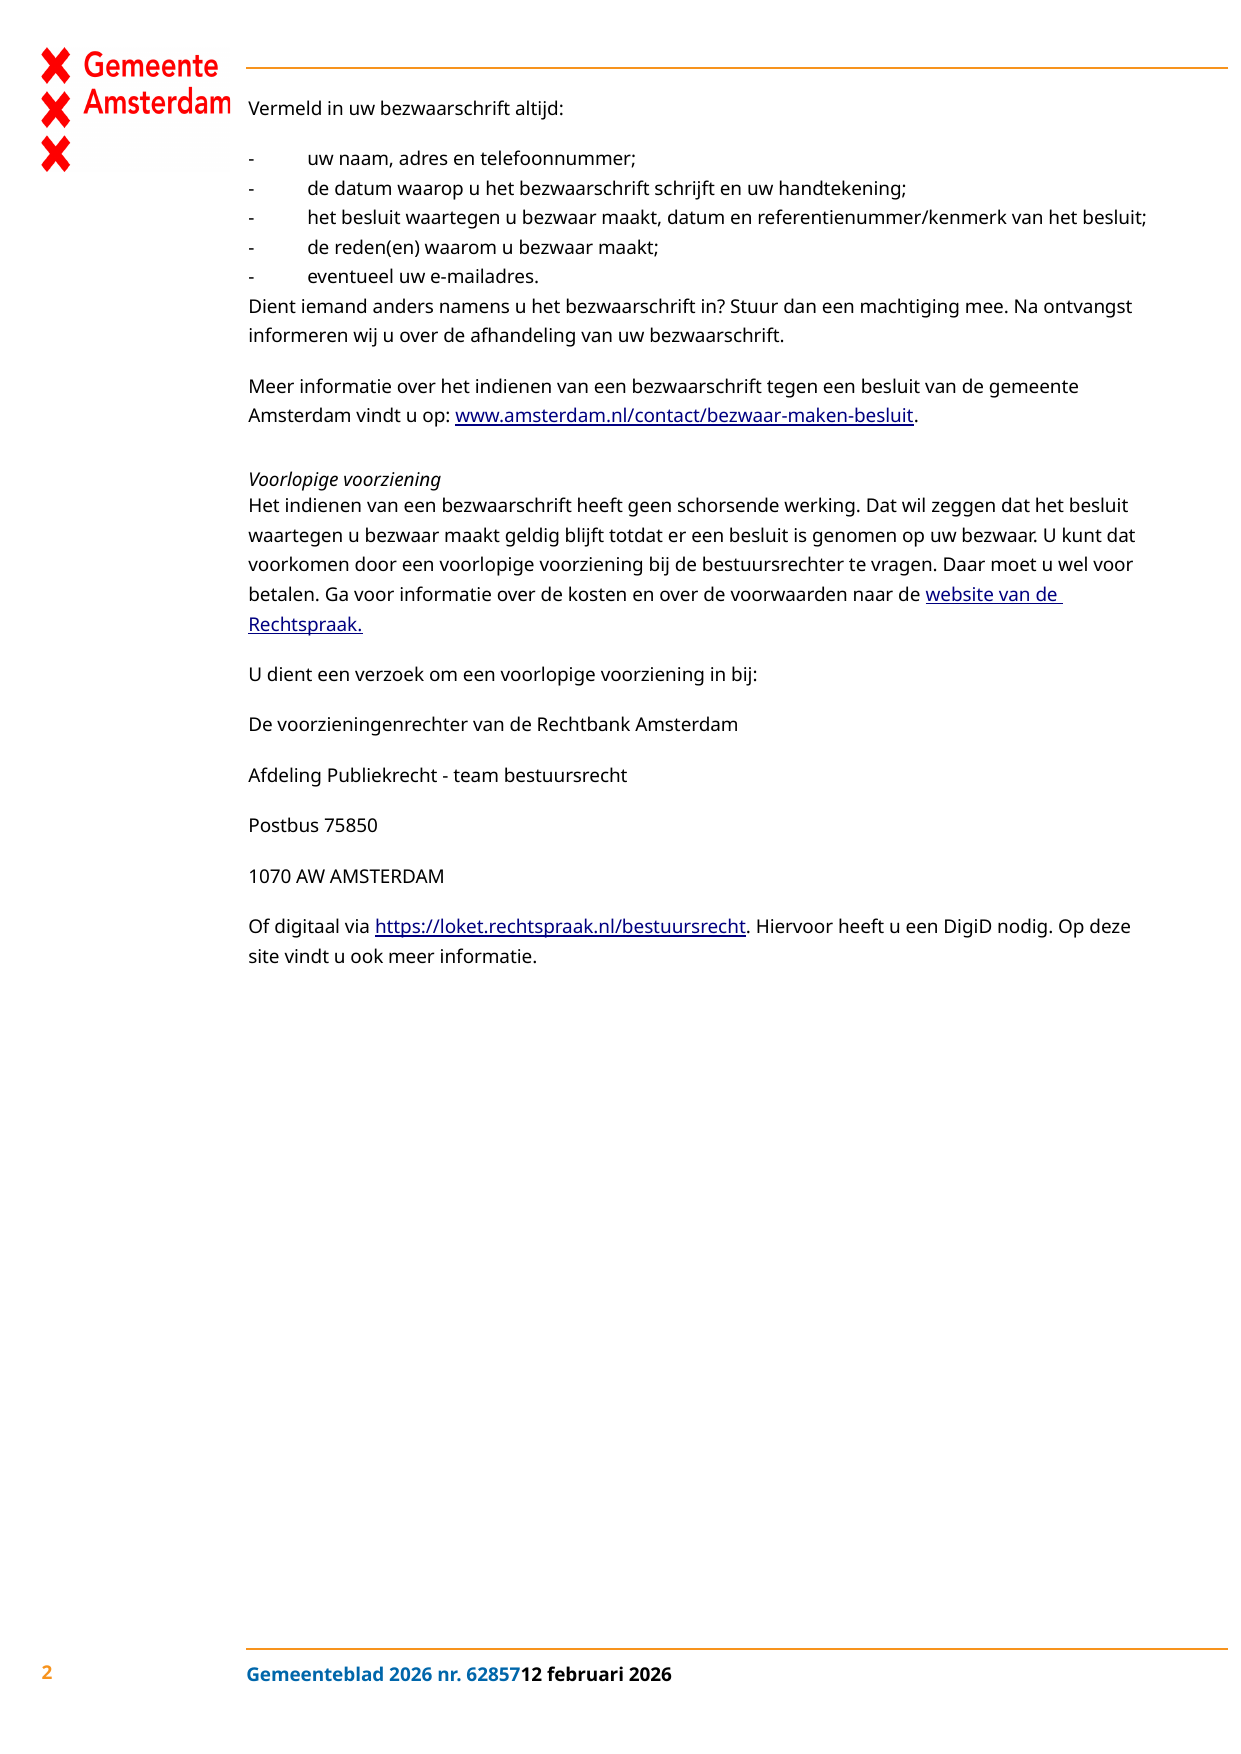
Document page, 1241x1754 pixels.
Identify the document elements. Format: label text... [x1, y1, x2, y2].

text Meer informatie over het indienen van een bezwaarschrift tegen een besluit van de gemeente Amsterdam vindt u op: www.amsterdam.nl/contact/bezwaar-maken-besluit. [248, 373, 1152, 428]
list de datum waarop u het bezwaarschrift schrijft en uw handtekening; [248, 175, 1152, 201]
text Het indienen van een bezwaarschrift heeft geen schorsende werking. Dat wil zeggen dat het besluit waartegen u bezwaar maakt geldig blijft totdat er een besluit is genomen op uw bezwaar. U kunt dat voorkomen door een voorlopige voorziening bij de bestuursrechter te vragen. Daar moet u wel voor betalen. Ga voor informatie over de kosten en over de voorwaarden naar de website van de Rechtspraak. [248, 492, 1152, 636]
list de reden(en) waarom u bezwaar maakt; [248, 234, 1152, 260]
list uw naam, adres en telefoonnummer; [248, 145, 1152, 171]
text Dient iemand anders namens u het bezwaarschrift in? Stuur dan een machtiging mee. Na ontvangst informeren wij u over de afhandeling van uw bezwaarschrift. [248, 293, 1152, 348]
text Afdeling Publiekrecht - team bestuursrecht [248, 762, 1152, 788]
picture [41, 47, 231, 172]
text Vermeld in uw bezwaarschrift altijd: [248, 95, 1152, 121]
list het besluit waartegen u bezwaar maakt, datum en referentienummer/kenmerk van het besluit; [248, 204, 1152, 230]
text De voorzieningenrechter van de Rechtbank Amsterdam [248, 712, 1152, 737]
text U dient een verzoek om een voorlopige voorziening in bij: [248, 661, 1152, 687]
list eventueel uw e-mailadres. [248, 263, 1152, 289]
text 1070 AW AMSTERDAM [248, 863, 1152, 888]
text Postbus 75850 [248, 812, 1152, 838]
text Of digitaal via https://loket.rechtspraak.nl/bestuursrecht. Hiervoor heeft u een DigiD nodig. Op deze site vindt u ook meer informatie. [248, 913, 1152, 968]
text Voorlopige voorziening [248, 467, 1152, 492]
